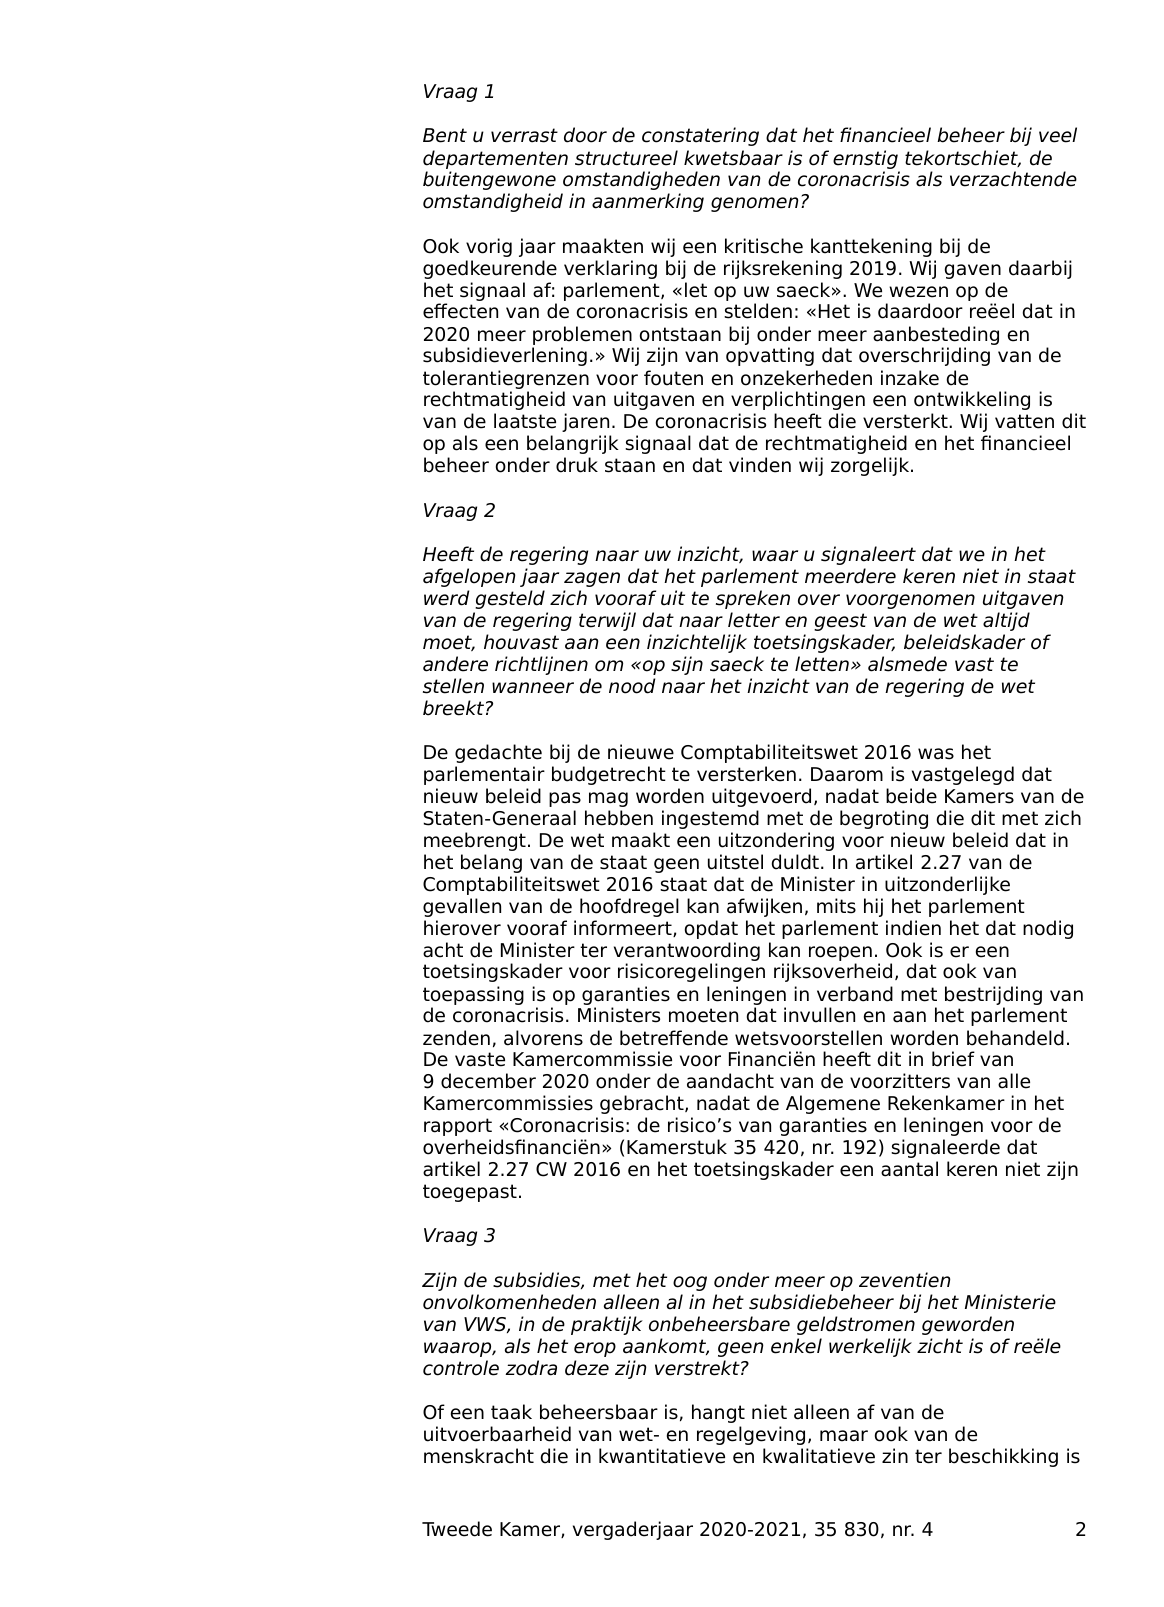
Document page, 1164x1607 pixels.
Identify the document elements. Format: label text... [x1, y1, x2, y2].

text Bent u verrast door de constatering dat het financieel beheer bij veel departementen structureel kwetsbaar is of ernstig tekortschiet, de buitengewone omstandigheden van de coronacrisis als verzachtende omstandigheid in aanmerking genomen? [422, 125, 1087, 213]
subtitle Vraag 1 [422, 81, 1087, 103]
text Zijn de subsidies, met het oog onder meer op zeventien onvolkomenheden alleen al in het subsidiebeheer bij het Ministerie van VWS, in de praktijk onbeheersbare geldstromen geworden waarop, als het erop aankomt, geen enkel werkelijk zicht is of reële controle zodra deze zijn verstrekt? [422, 1269, 1087, 1379]
subtitle Vraag 2 [422, 499, 1087, 521]
text Of een taak beheersbaar is, hangt niet alleen af van de uitvoerbaarheid van wet- en regelgeving, maar ook van de menskracht die in kwantitatieve en kwalitatieve zin ter beschikking is [422, 1402, 1087, 1468]
text De gedachte bij de nieuwe Comptabiliteitswet 2016 was het parlementair budgetrecht te versterken. Daarom is vastgelegd dat nieuw beleid pas mag worden uitgevoerd, nadat beide Kamers van de Staten-Generaal hebben ingestemd met de begroting die dit met zich meebrengt. De wet maakt een uitzondering voor nieuw beleid dat in het belang van de staat geen uitstel duldt. In artikel 2.27 van de Comptabiliteitswet 2016 staat dat de Minister in uitzonderlijke gevallen van de hoofdregel kan afwijken, mits hij het parlement hierover vooraf informeert, opdat het parlement indien het dat nodig acht de Minister ter verantwoording kan roepen. Ook is er een toetsingskader voor risicoregelingen rijksoverheid, dat ook van toepassing is op garanties en leningen in verband met bestrijding van de coronacrisis. Ministers moeten dat invullen en aan het parlement zenden, alvorens de betreffende wetsvoorstellen worden behandeld. [422, 742, 1087, 1049]
text Heeft de regering naar uw inzicht, waar u signaleert dat we in het afgelopen jaar zagen dat het parlement meerdere keren niet in staat werd gesteld zich vooraf uit te spreken over voorgenomen uitgaven van de regering terwijl dat naar letter en geest van de wet altijd moet, houvast aan een inzichtelijk toetsingskader, beleidskader of andere richtlijnen om «op sijn saeck te letten» alsmede vast te stellen wanneer de nood naar het inzicht van de regering de wet breekt? [422, 544, 1087, 719]
text Ook vorig jaar maakten wij een kritische kanttekening bij de goedkeurende verklaring bij de rijksrekening 2019. Wij gaven daarbij het signaal af: parlement, «let op uw saeck». We wezen op de effecten van de coronacrisis en stelden: «Het is daardoor reëel dat in 2020 meer problemen ontstaan bij onder meer aanbesteding en subsidieverlening.» Wij zijn van opvatting dat overschrijding van de tolerantiegrenzen voor fouten en onzekerheden inzake de rechtmatigheid van uitgaven en verplichtingen een ontwikkeling is van de laatste jaren. De coronacrisis heeft die versterkt. Wij vatten dit op als een belangrijk signaal dat de rechtmatigheid en het financieel beheer onder druk staan en dat vinden wij zorgelijk. [422, 236, 1087, 477]
text De vaste Kamercommissie voor Financiën heeft dit in brief van 9 december 2020 onder de aandacht van de voorzitters van alle Kamercommissies gebracht, nadat de Algemene Rekenkamer in het rapport «Coronacrisis: de risico’s van garanties en leningen voor de overheidsfinanciën» (Kamerstuk 35 420, nr. 192) signaleerde dat artikel 2.27 CW 2016 en het toetsingskader een aantal keren niet zijn toegepast. [422, 1049, 1087, 1203]
subtitle Vraag 3 [422, 1225, 1087, 1247]
